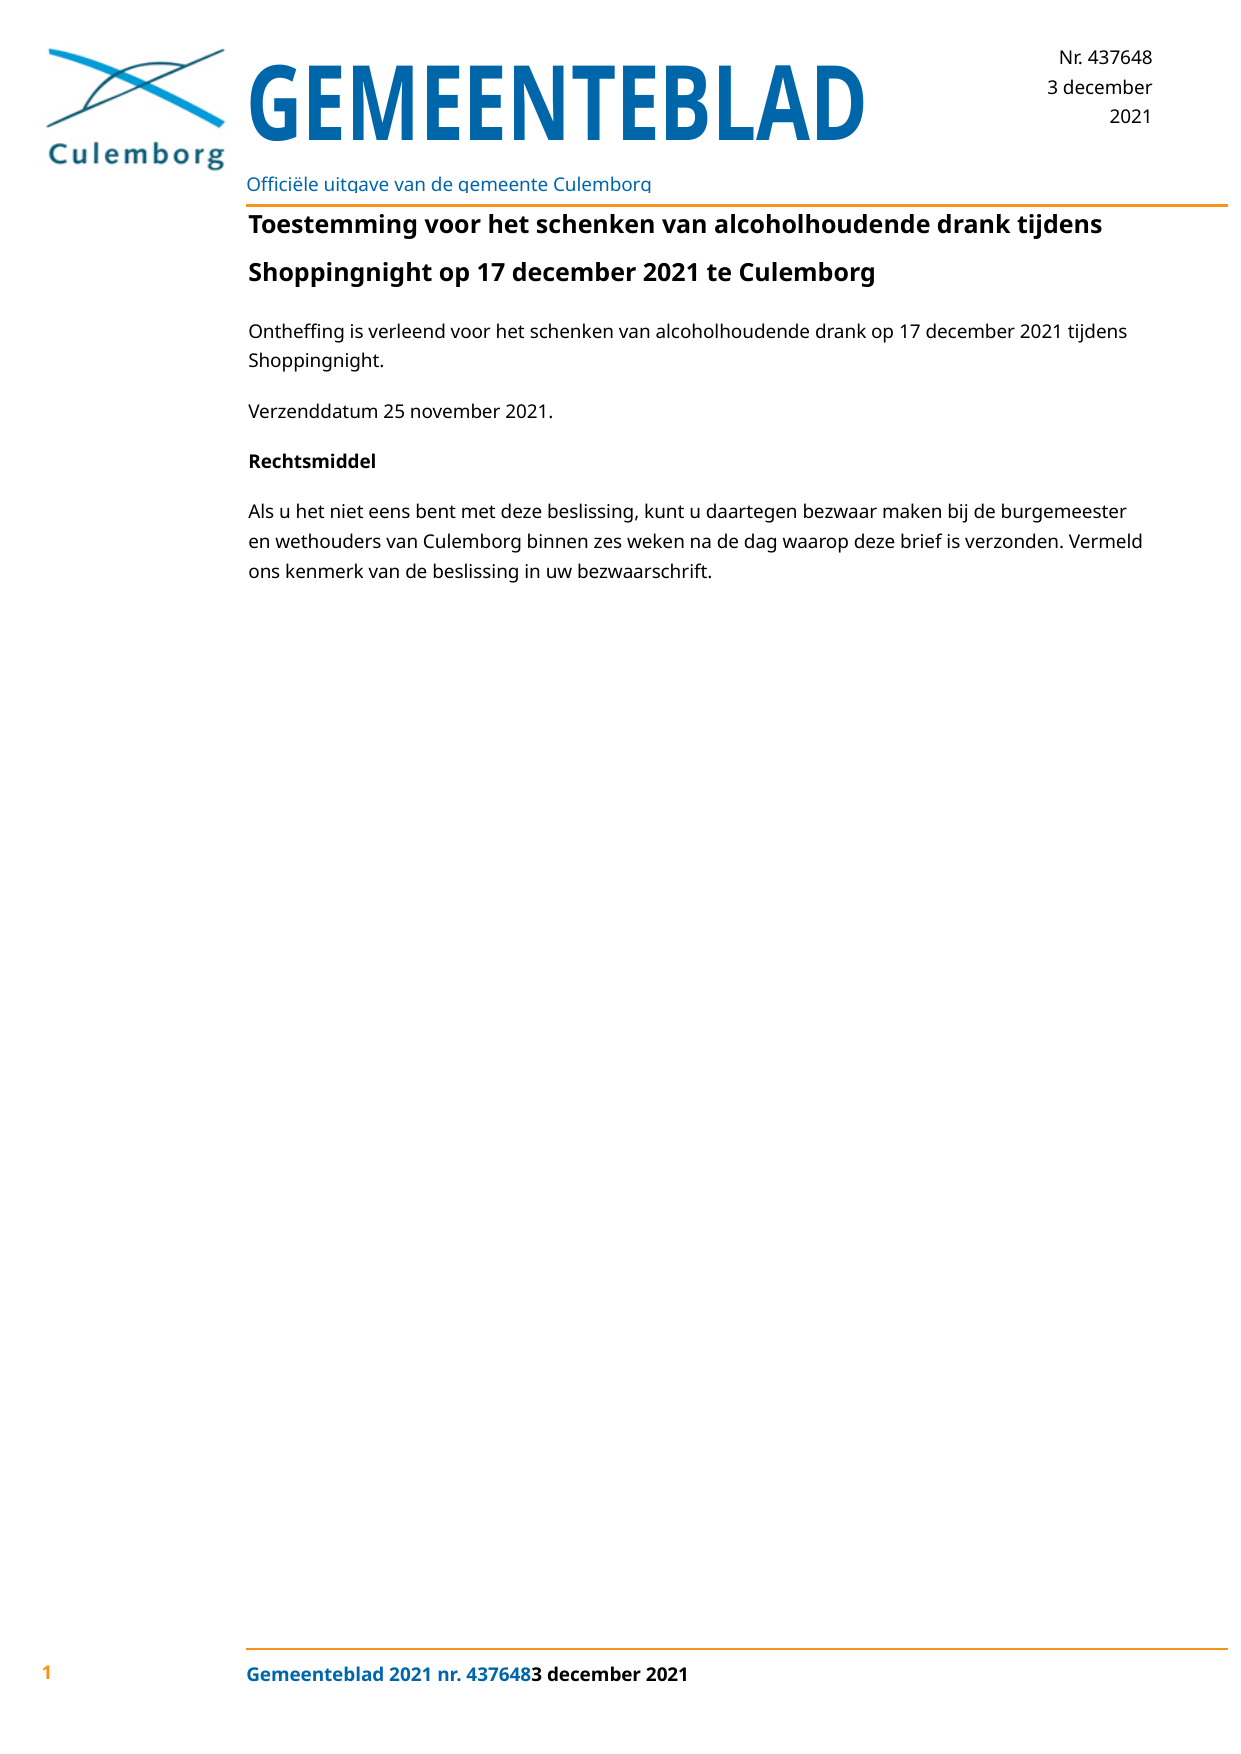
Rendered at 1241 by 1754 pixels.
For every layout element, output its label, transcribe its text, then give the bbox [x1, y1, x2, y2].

text Toestemming voor het schenken van alcoholhoudende drank tijdens Shoppingnight op 17 december 2021 te Culemborg [248, 207, 1152, 288]
text Verzenddatum 25 november 2021. [248, 398, 1152, 424]
picture [41, 47, 231, 172]
text Ontheffing is verleend voor het schenken van alcoholhoudende drank op 17 december 2021 tijdens Shoppingnight. [248, 318, 1152, 373]
text Rechtsmiddel [248, 448, 1152, 474]
text Als u het niet eens bent met deze beslissing, kunt u daartegen bezwaar maken bij de burgemeester en wethouders van Culemborg binnen zes weken na de dag waarop deze brief is verzonden. Vermeld ons kenmerk van de beslissing in uw bezwaarschrift. [248, 499, 1152, 584]
